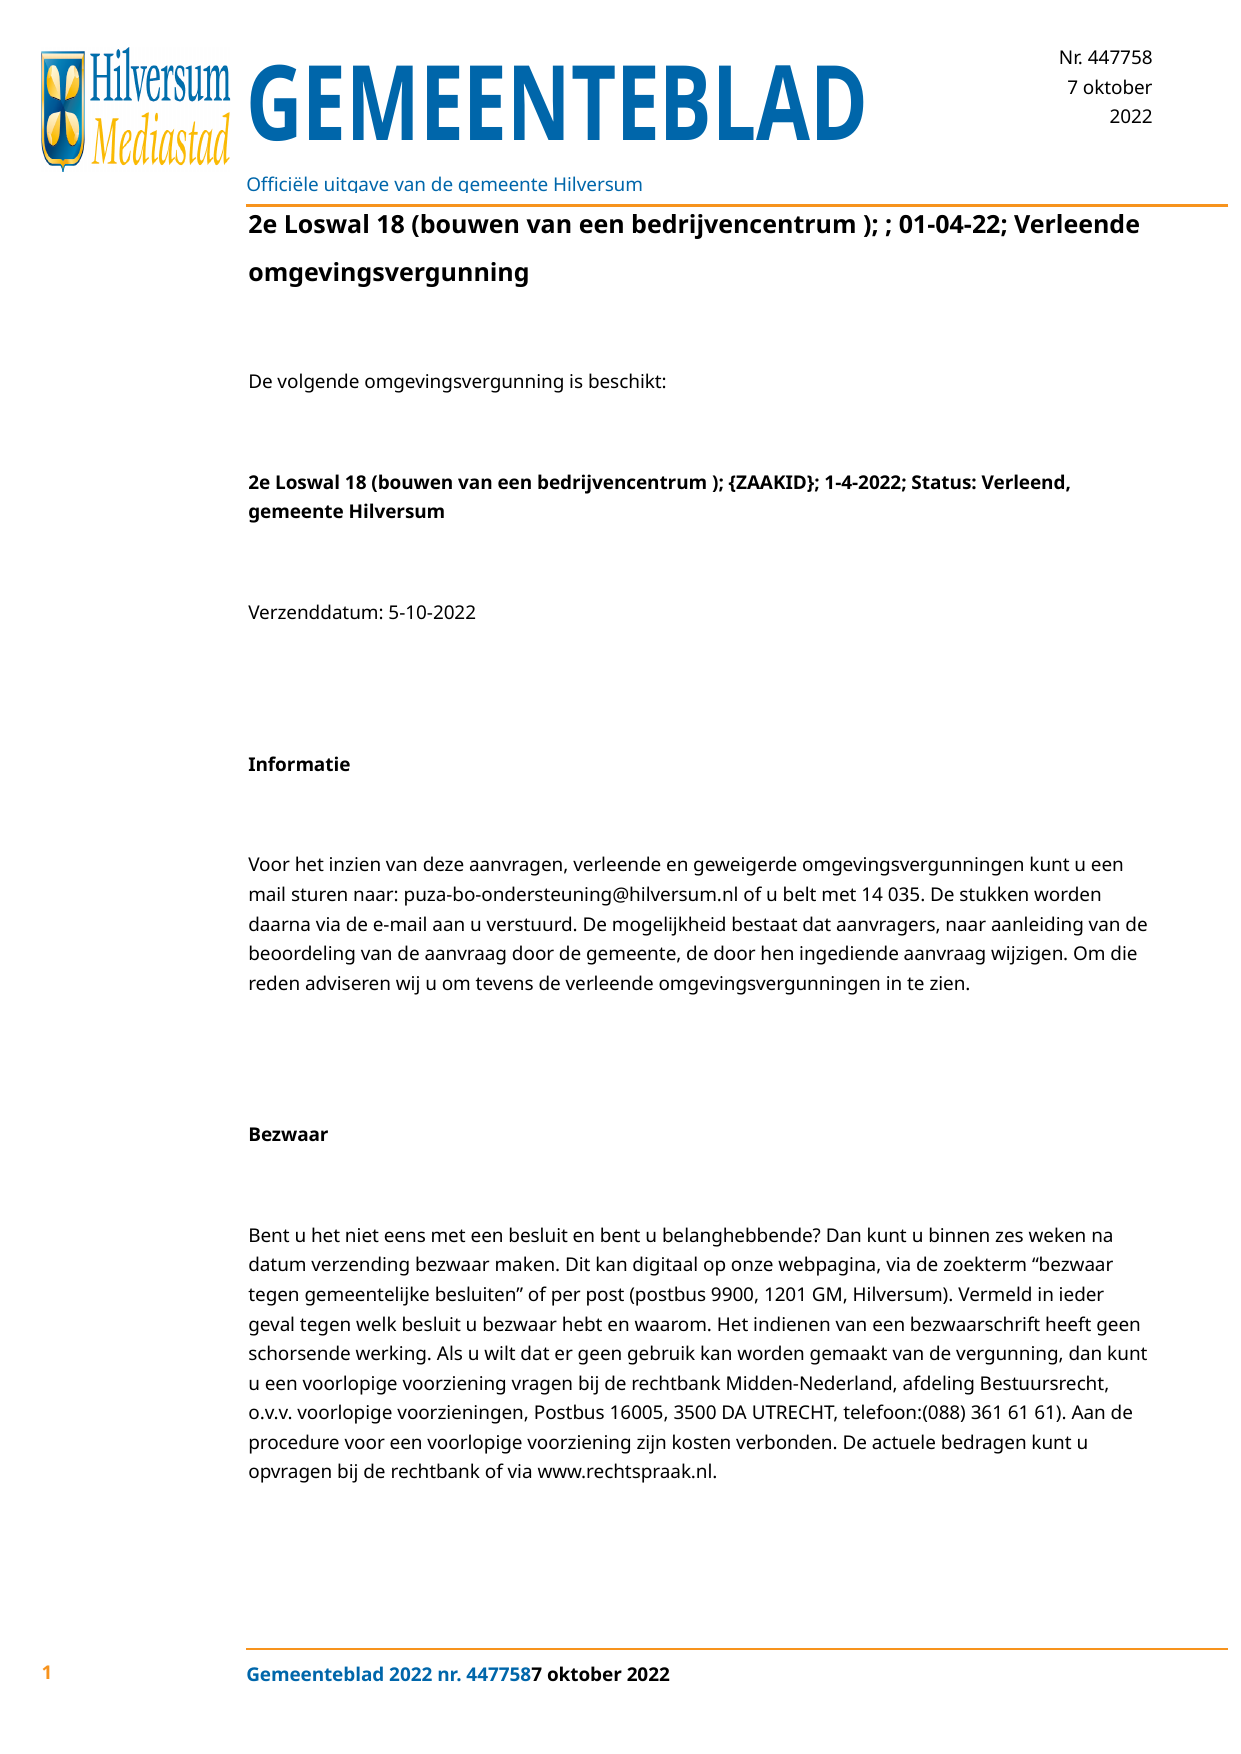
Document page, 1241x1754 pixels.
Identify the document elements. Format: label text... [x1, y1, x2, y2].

text Bent u het niet eens met een besluit en bent u belanghebbende? Dan kunt u binnen zes weken na datum verzending bezwaar maken. Dit kan digitaal op onze webpagina, via de zoekterm “bezwaar tegen gemeentelijke besluiten” of per post (postbus 9900, 1201 GM, Hilversum). Vermeld in ieder geval tegen welk besluit u bezwaar hebt en waarom. Het indienen van een bezwaarschrift heeft geen schorsende werking. Als u wilt dat er geen gebruik kan worden gemaakt van de vergunning, dan kunt u een voorlopige voorziening vragen bij de rechtbank Midden-Nederland, afdeling Bestuursrecht, o.v.v. voorlopige voorzieningen, Postbus 16005, 3500 DA UTRECHT, telefoon:(088) 361 61 61). Aan de procedure voor een voorlopige voorziening zijn kosten verbonden. De actuele bedragen kunt u opvragen bij de rechtbank of via www.rechtspraak.nl. [248, 1222, 1152, 1484]
text Bezwaar [248, 1121, 1152, 1147]
text De volgende omgevingsvergunning is beschikt: [248, 368, 1152, 394]
text 2e Loswal 18 (bouwen van een bedrijvencentrum ); {ZAAKID}; 1-4-2022; Status: Verleend, gemeente Hilversum [248, 469, 1152, 524]
text Voor het inzien van deze aanvragen, verleende en geweigerde omgevingsvergunningen kunt u een mail sturen naar: puza-bo-ondersteuning@hilversum.nl of u belt met 14 035. De stukken worden daarna via de e-mail aan u verstuurd. De mogelijkheid bestaat dat aanvragers, naar aanleiding van de beoordeling van de aanvraag door de gemeente, de door hen ingediende aanvraag wijzigen. Om die reden adviseren wij u om tevens de verleende omgevingsvergunningen in te zien. [248, 852, 1152, 996]
text Informatie [248, 751, 1152, 777]
text Verzenddatum: 5-10-2022 [248, 599, 1152, 625]
text 2e Loswal 18 (bouwen van een bedrijvencentrum ); ; 01-04-22; Verleende omgevingsvergunning [248, 207, 1152, 288]
picture [41, 47, 231, 172]
